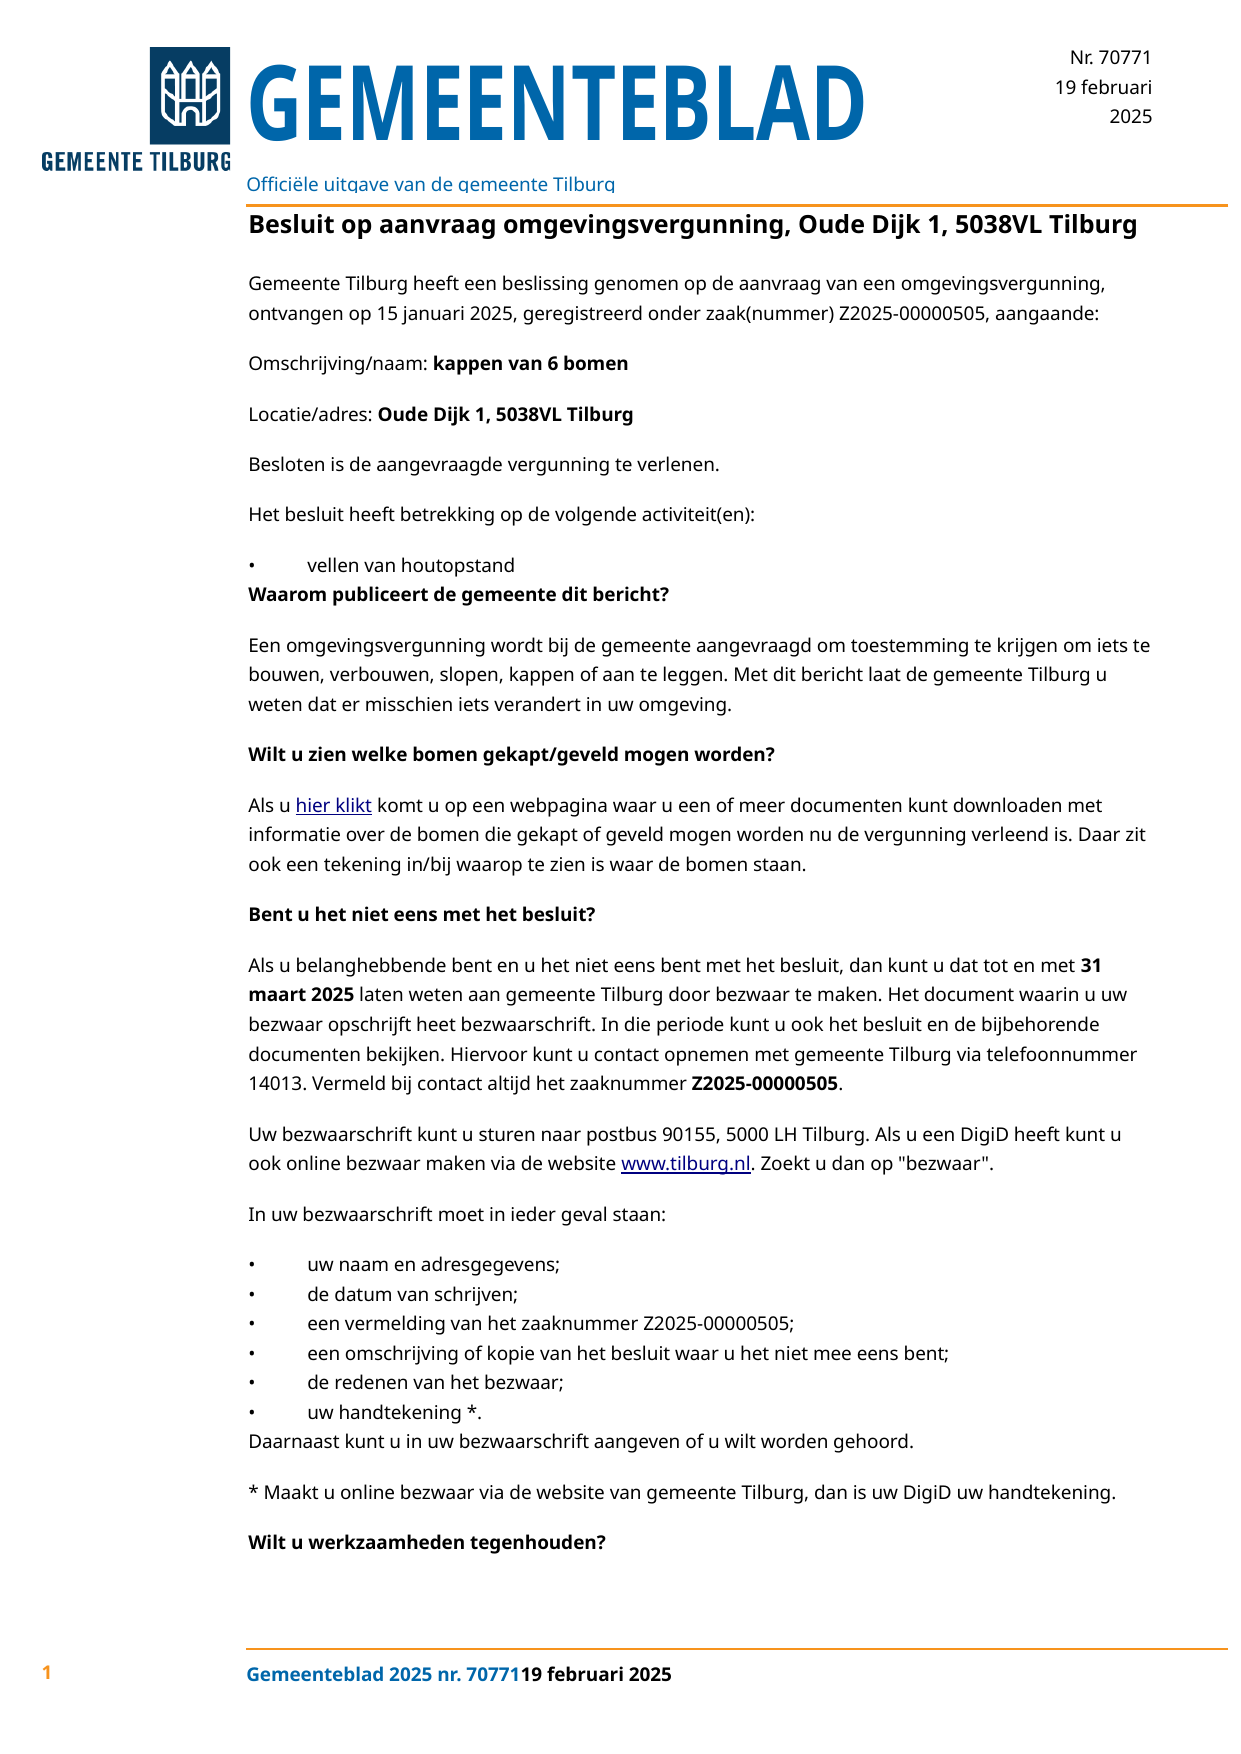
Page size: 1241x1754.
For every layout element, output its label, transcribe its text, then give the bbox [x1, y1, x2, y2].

text Waarom publiceert de gemeente dit bericht? [248, 582, 1152, 607]
list uw naam en adresgegevens; [248, 1251, 1152, 1277]
text Bent u het niet eens met het besluit? [248, 902, 1152, 927]
text In uw bezwaarschrift moet in ieder geval staan: [248, 1201, 1152, 1226]
text Wilt u werkzaamheden tegenhouden? [248, 1529, 1152, 1555]
text Gemeente Tilburg heeft een beslissing genomen op de aanvraag van een omgevingsvergunning, ontvangen op 15 januari 2025, geregistreerd onder zaak(nummer) Z2025-00000505, aangaande: [248, 270, 1152, 326]
text * Maakt u online bezwaar via de website van gemeente Tilburg, dan is uw DigiD uw handtekening. [248, 1479, 1152, 1505]
text Besluit op aanvraag omgevingsvergunning, Oude Dijk 1, 5038VL Tilburg [248, 207, 1152, 241]
text Omschrijving/naam: kappen van 6 bomen [248, 350, 1152, 376]
text Wilt u zien welke bomen gekapt/geveld mogen worden? [248, 742, 1152, 767]
text Daarnaast kunt u in uw bezwaarschrift aangeven of u wilt worden gehoord. [248, 1429, 1152, 1454]
list een omschrijving of kopie van het besluit waar u het niet mee eens bent; [248, 1340, 1152, 1366]
text Uw bezwaarschrift kunt u sturen naar postbus 90155, 5000 LH Tilburg. Als u een DigiD heeft kunt u ook online bezwaar maken via de website www.tilburg.nl. Zoekt u dan op "bezwaar". [248, 1121, 1152, 1176]
text Een omgevingsvergunning wordt bij de gemeente aangevraagd om toestemming te krijgen om iets te bouwen, verbouwen, slopen, kappen of aan te leggen. Met dit bericht laat de gemeente Tilburg u weten dat er misschien iets verandert in uw omgeving. [248, 632, 1152, 717]
text Als u belanghebbende bent en u het niet eens bent met het besluit, dan kunt u dat tot en met 31 maart 2025 laten weten aan gemeente Tilburg door bezwaar te maken. Het document waarin u uw bezwaar opschrijft heet bezwaarschrift. In die periode kunt u ook het besluit en de bijbehorende documenten bekijken. Hiervoor kunt u contact opnemen met gemeente Tilburg via telefoonnummer 14013. Vermeld bij contact altijd het zaaknummer Z2025-00000505. [248, 952, 1152, 1096]
list vellen van houtopstand [248, 552, 1152, 578]
text Het besluit heeft betrekking op de volgende activiteit(en): [248, 502, 1152, 527]
list uw handtekening *. [248, 1399, 1152, 1425]
list de redenen van het bezwaar; [248, 1369, 1152, 1395]
text Als u hier klikt komt u op een webpagina waar u een of meer documenten kunt downloaden met informatie over de bomen die gekapt of geveld mogen worden nu de vergunning verleend is. Daar zit ook een tekening in/bij waarop te zien is waar de bomen staan. [248, 792, 1152, 877]
text Besloten is de aangevraagde vergunning te verlenen. [248, 451, 1152, 477]
picture [41, 47, 231, 172]
list de datum van schrijven; [248, 1281, 1152, 1306]
text Locatie/adres: Oude Dijk 1, 5038VL Tilburg [248, 401, 1152, 426]
list een vermelding van het zaaknummer Z2025-00000505; [248, 1310, 1152, 1336]
